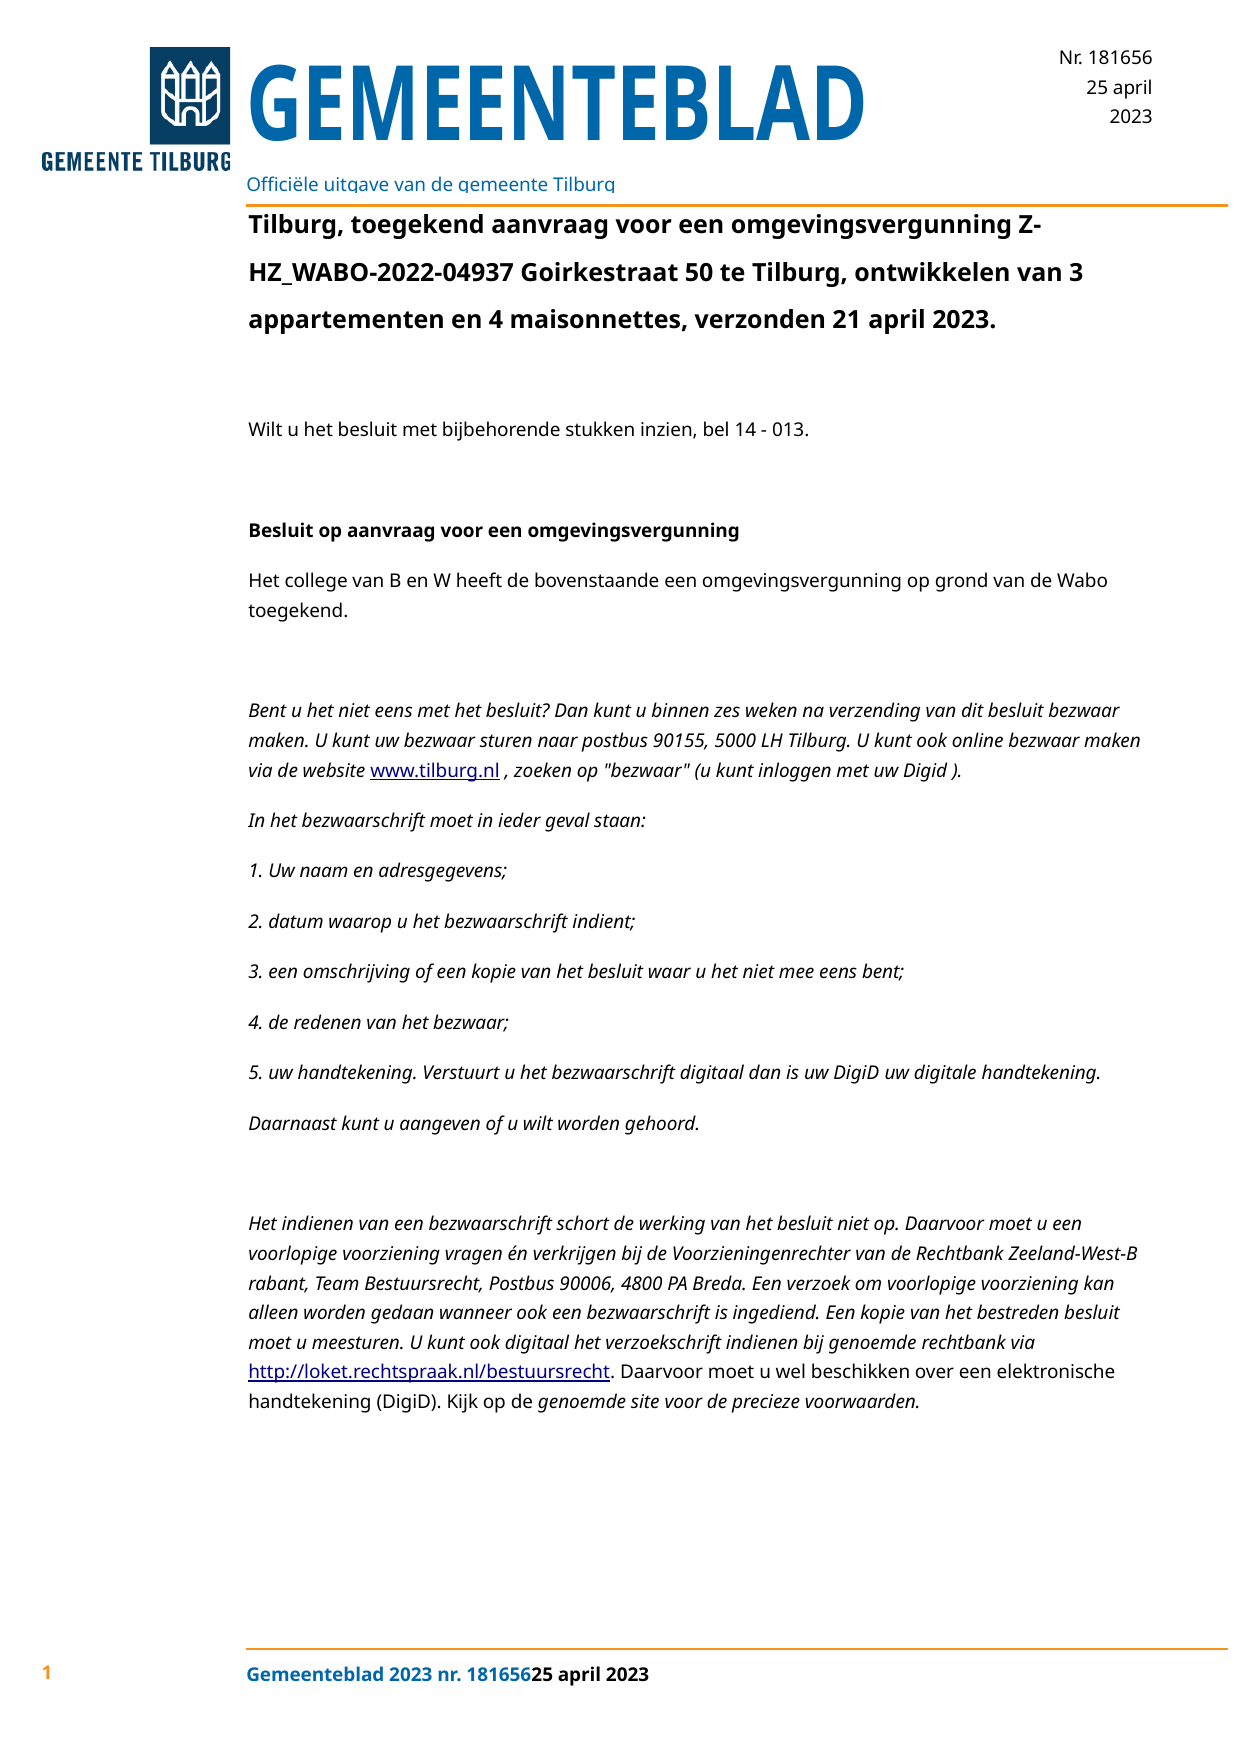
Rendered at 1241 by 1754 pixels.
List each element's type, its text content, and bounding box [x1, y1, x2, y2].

text Bent u het niet eens met het besluit? Dan kunt u binnen zes weken na verzending van dit besluit bezwaar maken. U kunt uw bezwaar sturen naar postbus 90155, 5000 LH Tilburg. U kunt ook online bezwaar maken via de website www.tilburg.nl , zoeken op "bezwaar" (u kunt inloggen met uw Digid ). [248, 698, 1152, 782]
text 3. een omschrijving of een kopie van het besluit waar u het niet mee eens bent; [248, 958, 1152, 984]
text Wilt u het besluit met bijbehorende stukken inzien, bel 14 - 013. [248, 416, 1152, 442]
text In het bezwaarschrift moet in ieder geval staan: [248, 807, 1152, 833]
picture [41, 47, 231, 172]
text Besluit op aanvraag voor een omgevingsvergunning [248, 517, 1152, 542]
text 4. de redenen van het bezwaar; [248, 1009, 1152, 1034]
text 5. uw handtekening. Verstuurt u het bezwaarschrift digitaal dan is uw DigiD uw digitale handtekening. [248, 1059, 1152, 1085]
text Het indienen van een bezwaarschrift schort de werking van het besluit niet op. Daarvoor moet u een voorlopige voorziening vragen én verkrijgen bij de Voorzieningenrechter van de Rechtbank Zeeland-West-B rabant, Team Bestuursrecht, Postbus 90006, 4800 PA Breda. Een verzoek om voorlopige voorziening kan alleen worden gedaan wanneer ook een bezwaarschrift is ingediend. Een kopie van het bestreden besluit moet u meesturen. U kunt ook digitaal het verzoekschrift indienen bij genoemde rechtbank via http://loket.rechtspraak.nl/bestuursrecht. Daarvoor moet u wel beschikken over een elektronische handtekening (DigiD). Kijk op de genoemde site voor de precieze voorwaarden. [248, 1211, 1152, 1414]
text 2. datum waarop u het bezwaarschrift indient; [248, 908, 1152, 934]
text 1. Uw naam en adresgegevens; [248, 858, 1152, 883]
text Tilburg, toegekend aanvraag voor een omgevingsvergunning Z-HZ_WABO-2022-04937 Goirkestraat 50 te Tilburg, ontwikkelen van 3 appartementen en 4 maisonnettes, verzonden 21 april 2023. [248, 207, 1152, 336]
text Daarnaast kunt u aangeven of u wilt worden gehoord. [248, 1110, 1152, 1135]
text Het college van B en W heeft de bovenstaande een omgevingsvergunning op grond van de Wabo toegekend. [248, 567, 1152, 622]
